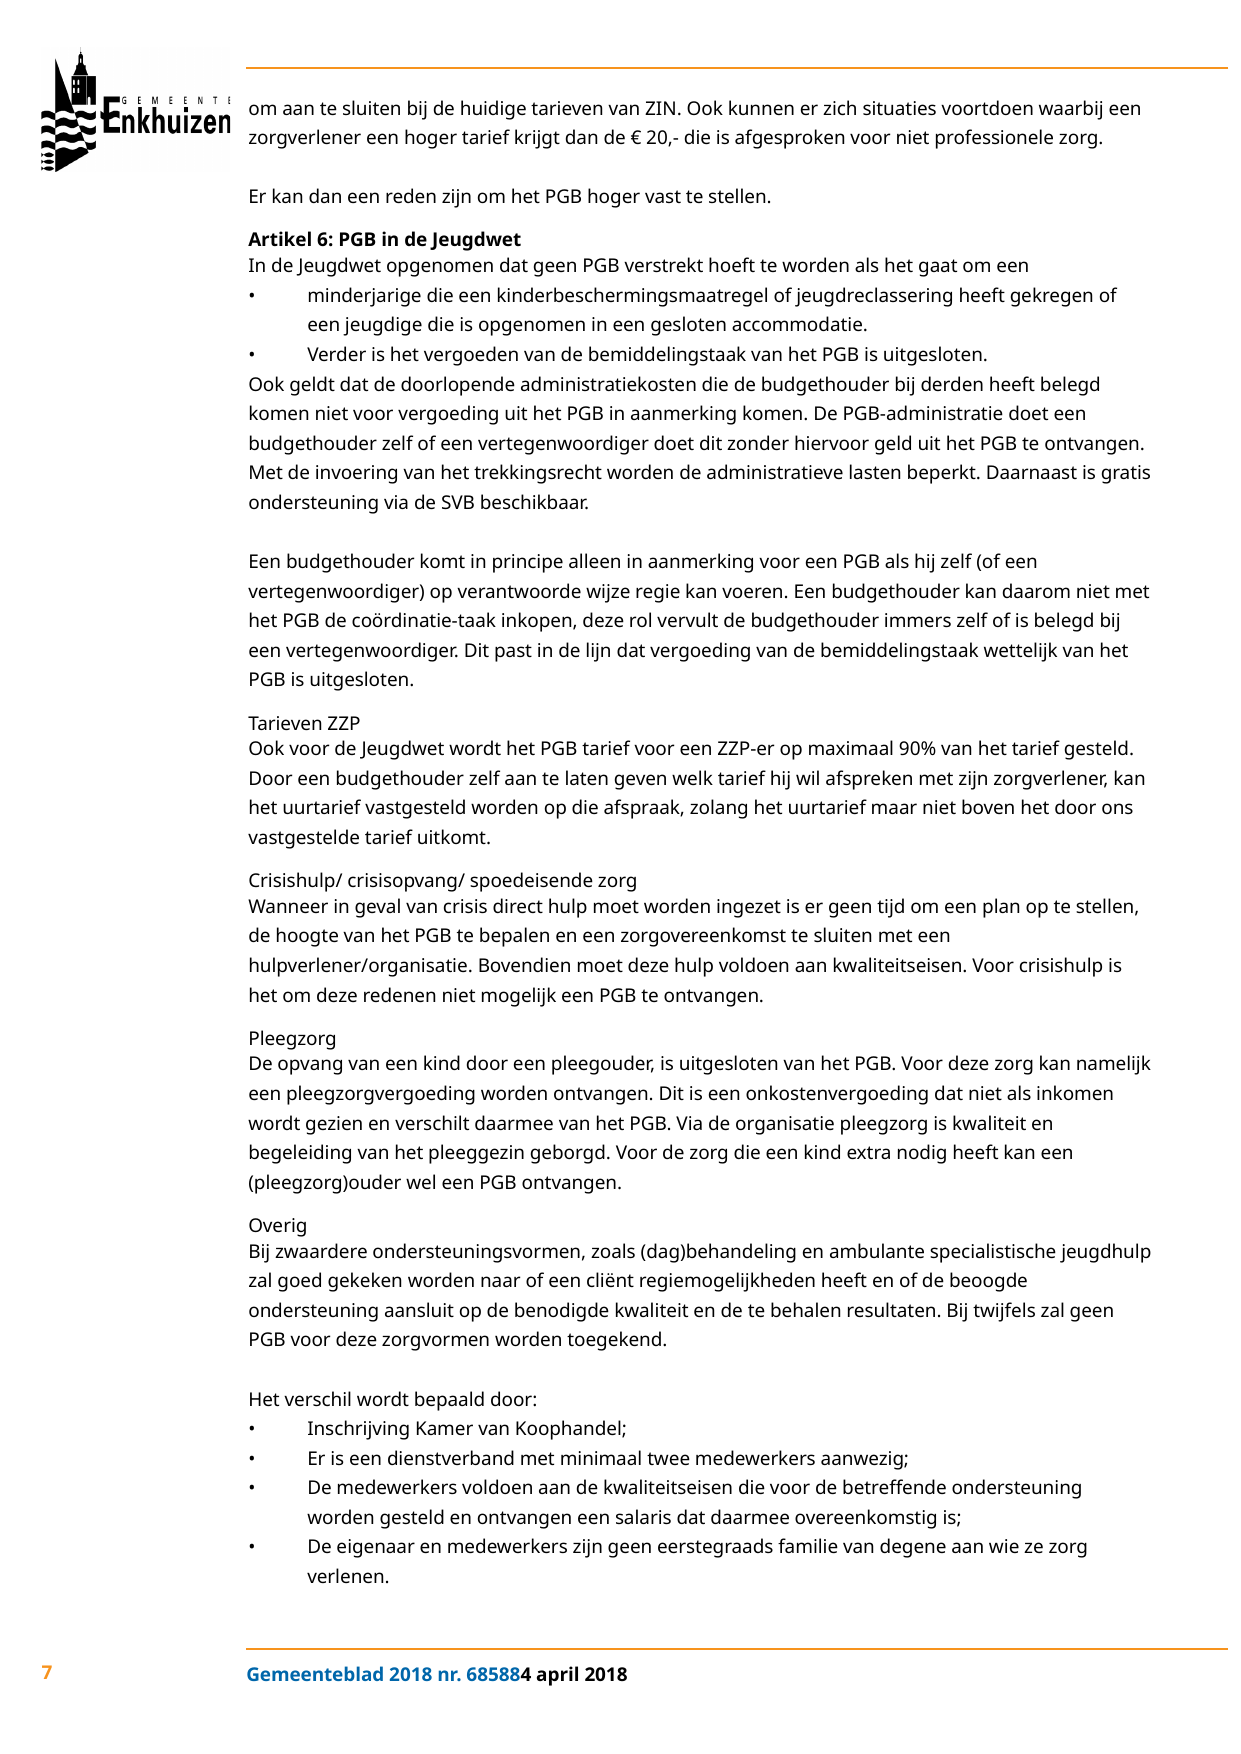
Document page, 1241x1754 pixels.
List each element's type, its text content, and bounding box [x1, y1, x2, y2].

text Er kan dan een reden zijn om het PGB hoger vast te stellen. [248, 183, 1152, 209]
text Het verschil wordt bepaald door: [248, 1386, 1152, 1411]
list minderjarige die een kinderbeschermingsmaatregel of jeugdreclassering heeft gekregen of een jeugdige die is opgenomen in een gesloten accommodatie. [248, 282, 1152, 337]
list De eigenaar en medewerkers zijn geen eerstegraads familie van degene aan wie ze zorg verlenen. [248, 1534, 1152, 1589]
list Er is een dienstverband met minimaal twee medewerkers aanwezig; [248, 1445, 1152, 1471]
list Verder is het vergoeden van de bemiddelingstaak van het PGB is uitgesloten. [248, 341, 1152, 367]
text Ook geldt dat de doorlopende administratiekosten die de budgethouder bij derden heeft belegd komen niet voor vergoeding uit het PGB in aanmerking komen. De PGB-administratie doet een budgethouder zelf of een vertegenwoordiger doet dit zonder hiervoor geld uit het PGB te ontvangen. Met de invoering van het trekkingsrecht worden de administratieve lasten beperkt. Daarnaast is gratis ondersteuning via de SVB beschikbaar. [248, 371, 1152, 515]
text Een budgethouder komt in principe alleen in aanmerking voor een PGB als hij zelf (of een vertegenwoordiger) op verantwoorde wijze regie kan voeren. Een budgethouder kan daarom niet met het PGB de coördinatie-taak inkopen, deze rol vervult de budgethouder immers zelf of is belegd bij een vertegenwoordiger. Dit past in de lijn dat vergoeding van de bemiddelingstaak wettelijk van het PGB is uitgesloten. [248, 548, 1152, 692]
text Ook voor de Jeugdwet wordt het PGB tarief voor een ZZP-er op maximaal 90% van het tarief gesteld. Door een budgethouder zelf aan te laten geven welk tarief hij wil afspreken met zijn zorgverlener, kan het uurtarief vastgesteld worden op die afspraak, zolang het uurtarief maar niet boven het door ons vastgestelde tarief uitkomt. [248, 735, 1152, 850]
list Inschrijving Kamer van Koophandel; [248, 1415, 1152, 1441]
text om aan te sluiten bij de huidige tarieven van ZIN. Ook kunnen er zich situaties voortdoen waarbij een zorgverlener een hoger tarief krijgt dan de € 20,- die is afgesproken voor niet professionele zorg. [248, 95, 1152, 150]
text Wanneer in geval van crisis direct hulp moet worden ingezet is er geen tijd om een plan op te stellen, de hoogte van het PGB te bepalen en een zorgovereenkomst te sluiten met een hulpverlener/organisatie. Bovendien moet deze hulp voldoen aan kwaliteitseisen. Voor crisishulp is het om deze redenen niet mogelijk een PGB te ontvangen. [248, 893, 1152, 1007]
text De opvang van een kind door een pleegouder, is uitgesloten van het PGB. Voor deze zorg kan namelijk een pleegzorgvergoeding worden ontvangen. Dit is een onkostenvergoeding dat niet als inkomen wordt gezien en verschilt daarmee van het PGB. Via de organisatie pleegzorg is kwaliteit en begeleiding van het pleeggezin geborgd. Voor de zorg die een kind extra nodig heeft kan een (pleegzorg)ouder wel een PGB ontvangen. [248, 1051, 1152, 1195]
text Tarieven ZZP [248, 710, 1152, 735]
list De medewerkers voldoen aan de kwaliteitseisen die voor de betreffende ondersteuning worden gesteld en ontvangen een salaris dat daarmee overeenkomstig is; [248, 1474, 1152, 1530]
text Artikel 6: PGB in de Jeugdwet [248, 227, 1152, 252]
text Bij zwaardere ondersteuningsvormen, zoals (dag)behandeling en ambulante specialistische jeugdhulp zal goed gekeken worden naar of een cliënt regiemogelijkheden heeft en of de beoogde ondersteuning aansluit op de benodigde kwaliteit en de te behalen resultaten. Bij twijfels zal geen PGB voor deze zorgvormen worden toegekend. [248, 1238, 1152, 1352]
text Overig [248, 1212, 1152, 1238]
text Pleegzorg [248, 1025, 1152, 1051]
text In de Jeugdwet opgenomen dat geen PGB verstrekt hoeft te worden als het gaat om een [248, 252, 1152, 278]
picture [41, 47, 231, 172]
text Crisishulp/ crisisopvang/ spoedeisende zorg [248, 867, 1152, 893]
